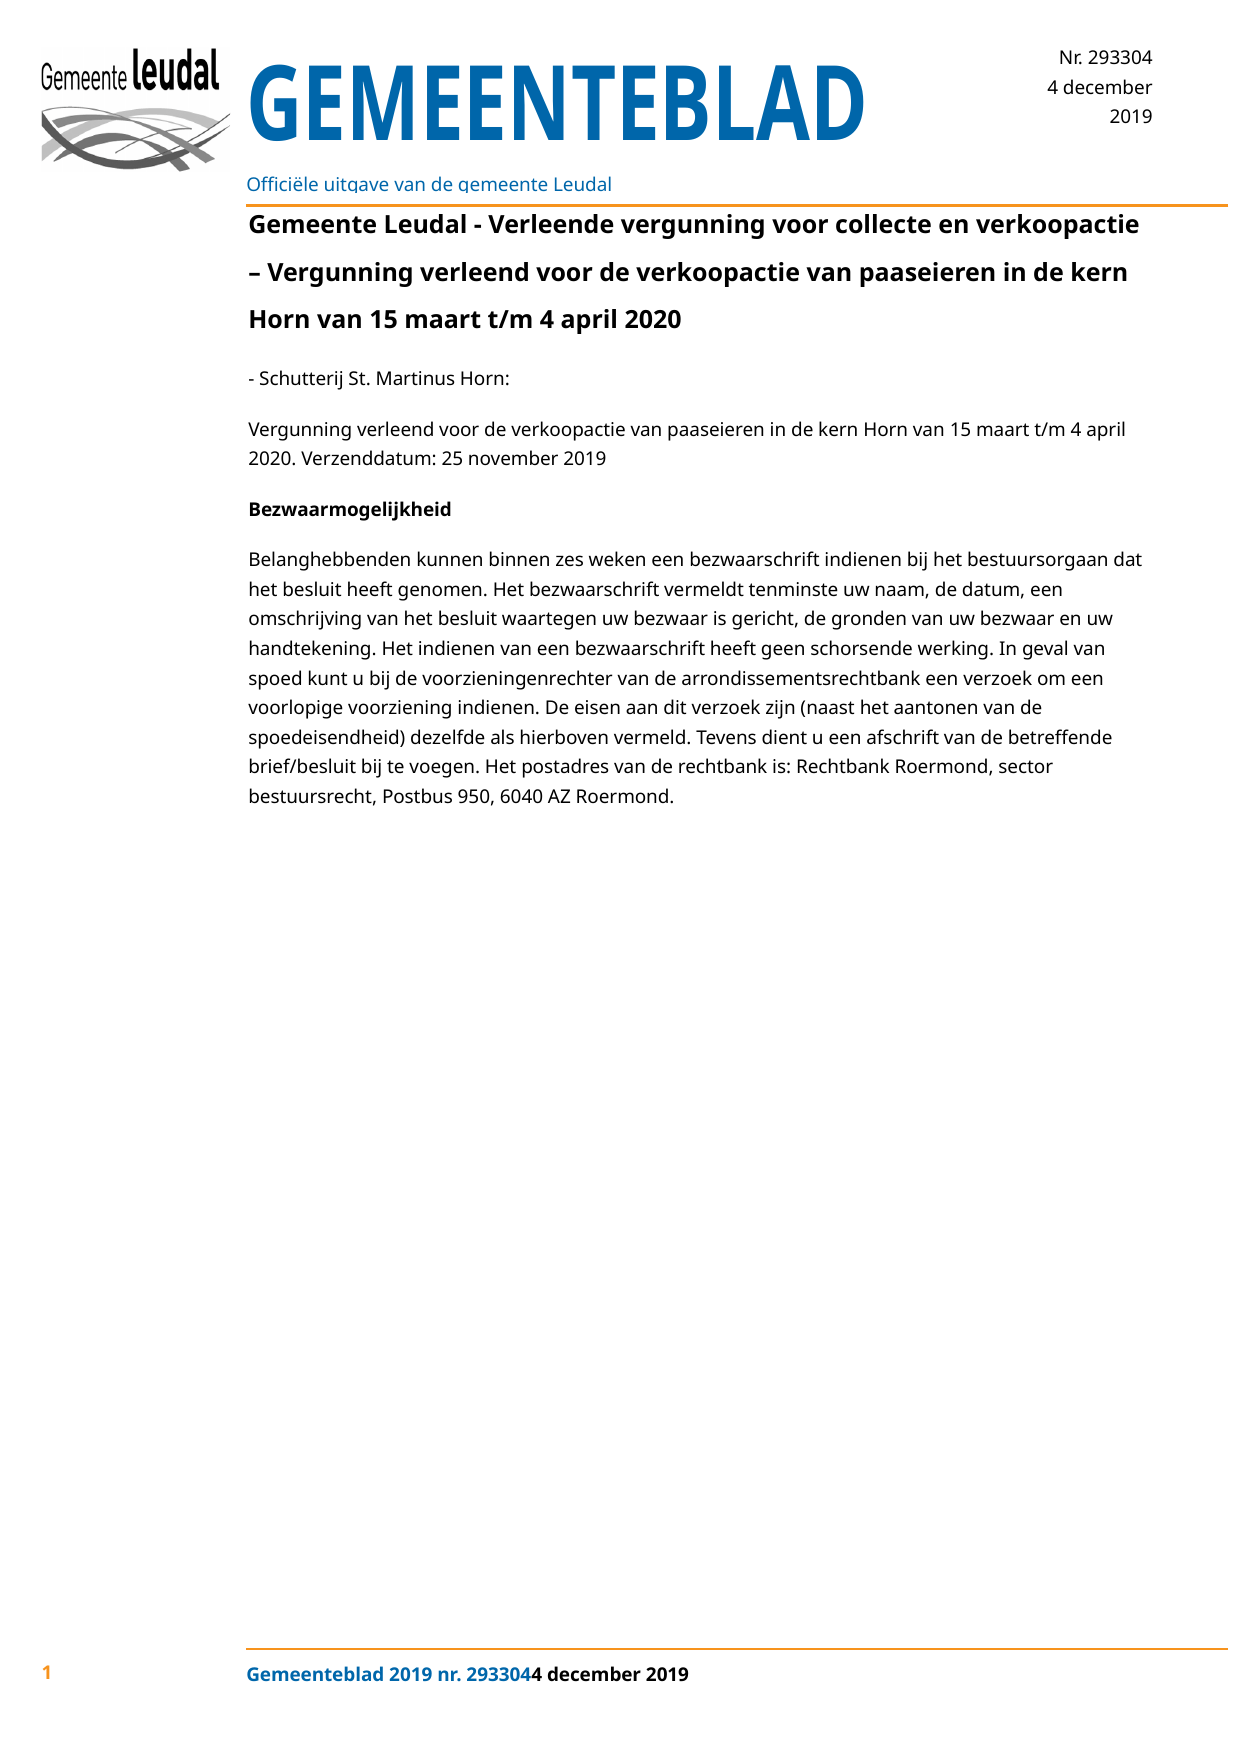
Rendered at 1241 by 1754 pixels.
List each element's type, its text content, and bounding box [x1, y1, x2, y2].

text Gemeente Leudal - Verleende vergunning voor collecte en verkoopactie – Vergunning verleend voor de verkoopactie van paaseieren in de kern Horn van 15 maart t/m 4 april 2020 [248, 207, 1152, 336]
text Vergunning verleend voor de verkoopactie van paaseieren in de kern Horn van 15 maart t/m 4 april 2020. Verzenddatum: 25 november 2019 [248, 416, 1152, 471]
text Bezwaarmogelijkheid [248, 496, 1152, 522]
text - Schutterij St. Martinus Horn: [248, 366, 1152, 391]
picture [41, 47, 231, 172]
text Belanghebbenden kunnen binnen zes weken een bezwaarschrift indienen bij het bestuursorgaan dat het besluit heeft genomen. Het bezwaarschrift vermeldt tenminste uw naam, de datum, een omschrijving van het besluit waartegen uw bezwaar is gericht, de gronden van uw bezwaar en uw handtekening. Het indienen van een bezwaarschrift heeft geen schorsende werking. In geval van spoed kunt u bij de voorzieningenrechter van de arrondissementsrechtbank een verzoek om een voorlopige voorziening indienen. De eisen aan dit verzoek zijn (naast het aantonen van de spoedeisendheid) dezelfde als hierboven vermeld. Tevens dient u een afschrift van de betreffende brief/besluit bij te voegen. Het postadres van de rechtbank is: Rechtbank Roermond, sector bestuursrecht, Postbus 950, 6040 AZ Roermond. [248, 546, 1152, 809]
